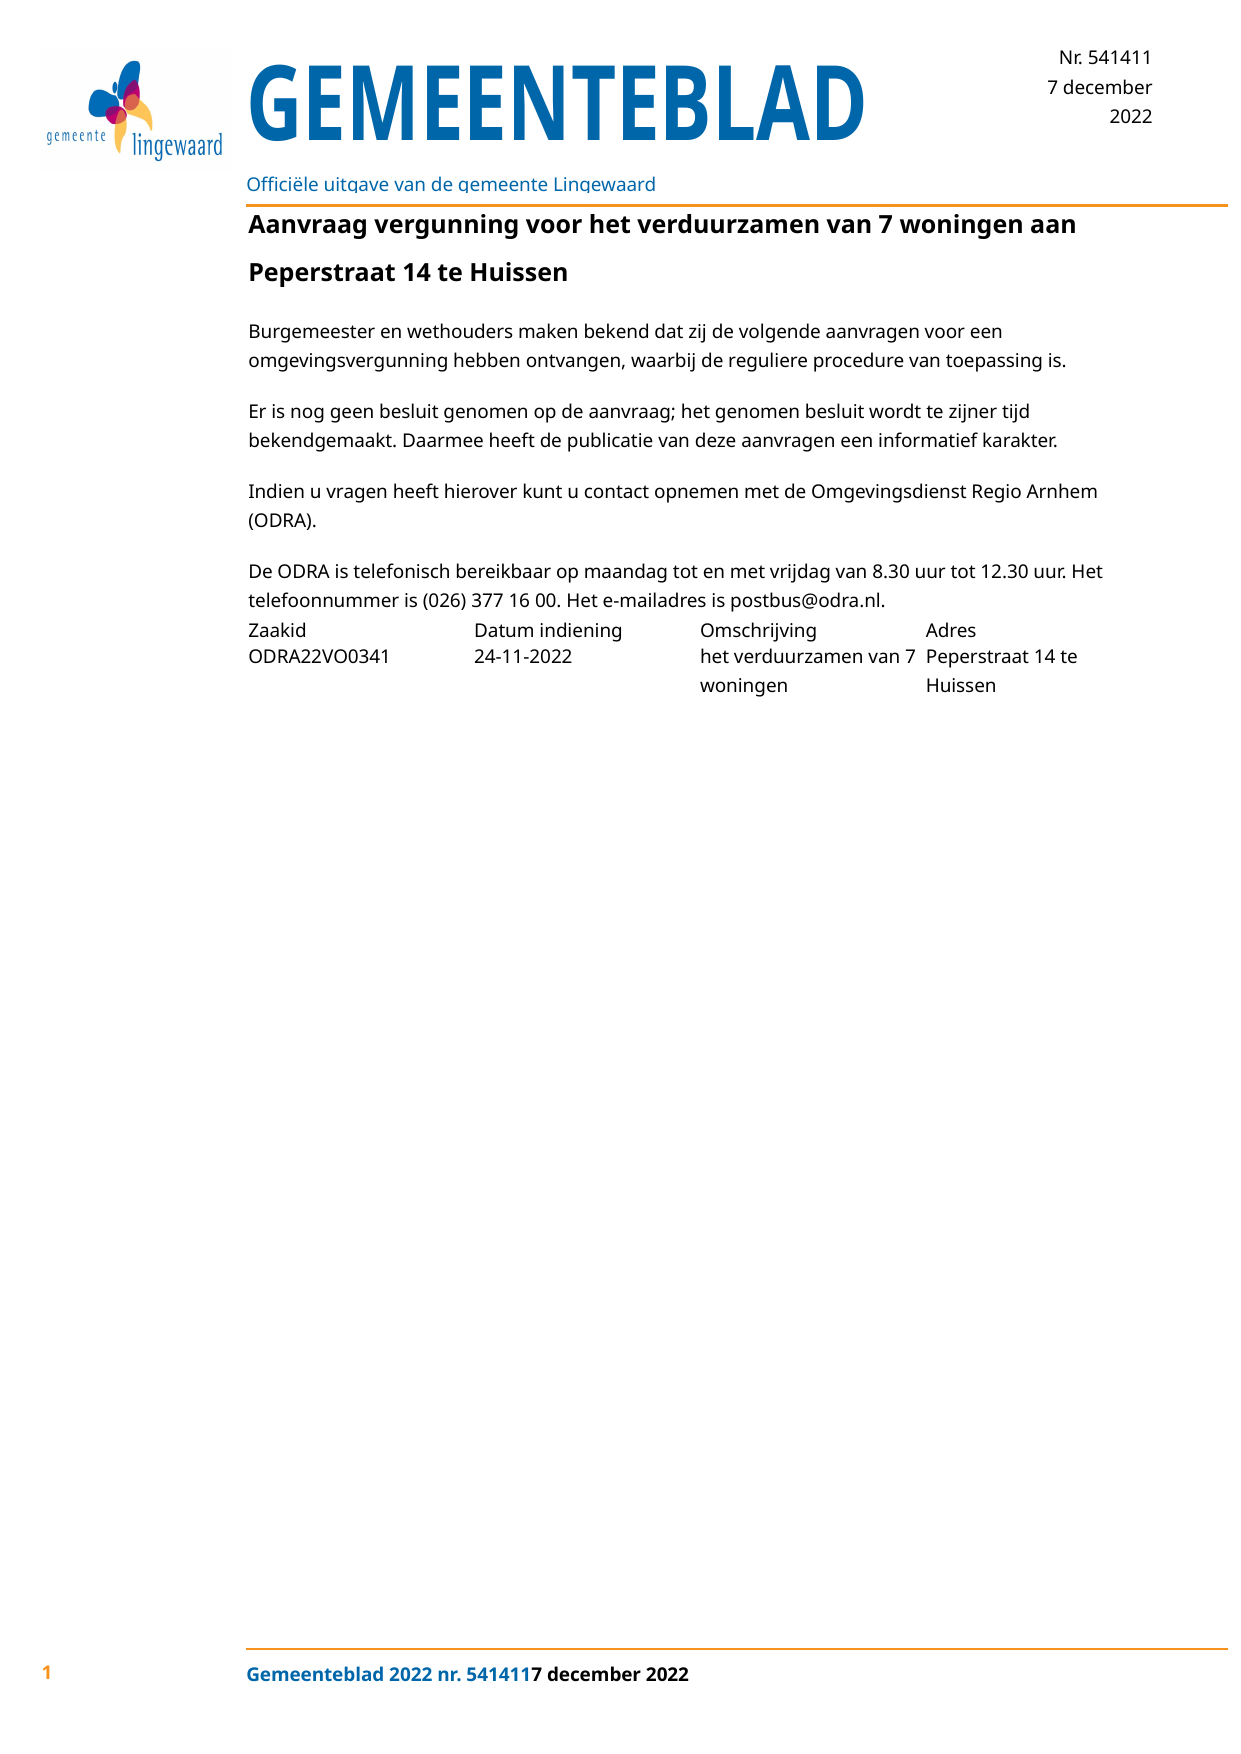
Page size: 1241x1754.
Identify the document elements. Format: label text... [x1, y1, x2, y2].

table_header Adres [926, 617, 1152, 643]
text De ODRA is telefonisch bereikbaar op maandag tot en met vrijdag van 8.30 uur tot 12.30 uur. Het telefoonnummer is (026) 377 16 00. Het e-mailadres is postbus@odra.nl. [248, 558, 1152, 613]
text Burgemeester en wethouders maken bekend dat zij de volgende aanvragen voor een omgevingsvergunning hebben ontvangen, waarbij de reguliere procedure van toepassing is. [248, 318, 1152, 373]
table_cell het verduurzamen van 7 woningen [700, 643, 926, 698]
text Aanvraag vergunning voor het verduurzamen van 7 woningen aan Peperstraat 14 te Huissen [248, 207, 1152, 288]
table_header Omschrijving [700, 617, 926, 643]
text Indien u vragen heeft hierover kunt u contact opnemen met de Omgevingsdienst Regio Arnhem (ODRA). [248, 478, 1152, 533]
table_header Datum indiening [474, 617, 700, 643]
picture [41, 47, 231, 172]
table_cell ODRA22VO0341 [248, 643, 474, 698]
table_header Zaakid [248, 617, 474, 643]
text Er is nog geen besluit genomen op de aanvraag; het genomen besluit wordt te zijner tijd bekendgemaakt. Daarmee heeft de publicatie van deze aanvragen een informatief karakter. [248, 398, 1152, 453]
table_cell Peperstraat 14 te Huissen [926, 643, 1152, 698]
table_cell 24-11-2022 [474, 643, 700, 698]
